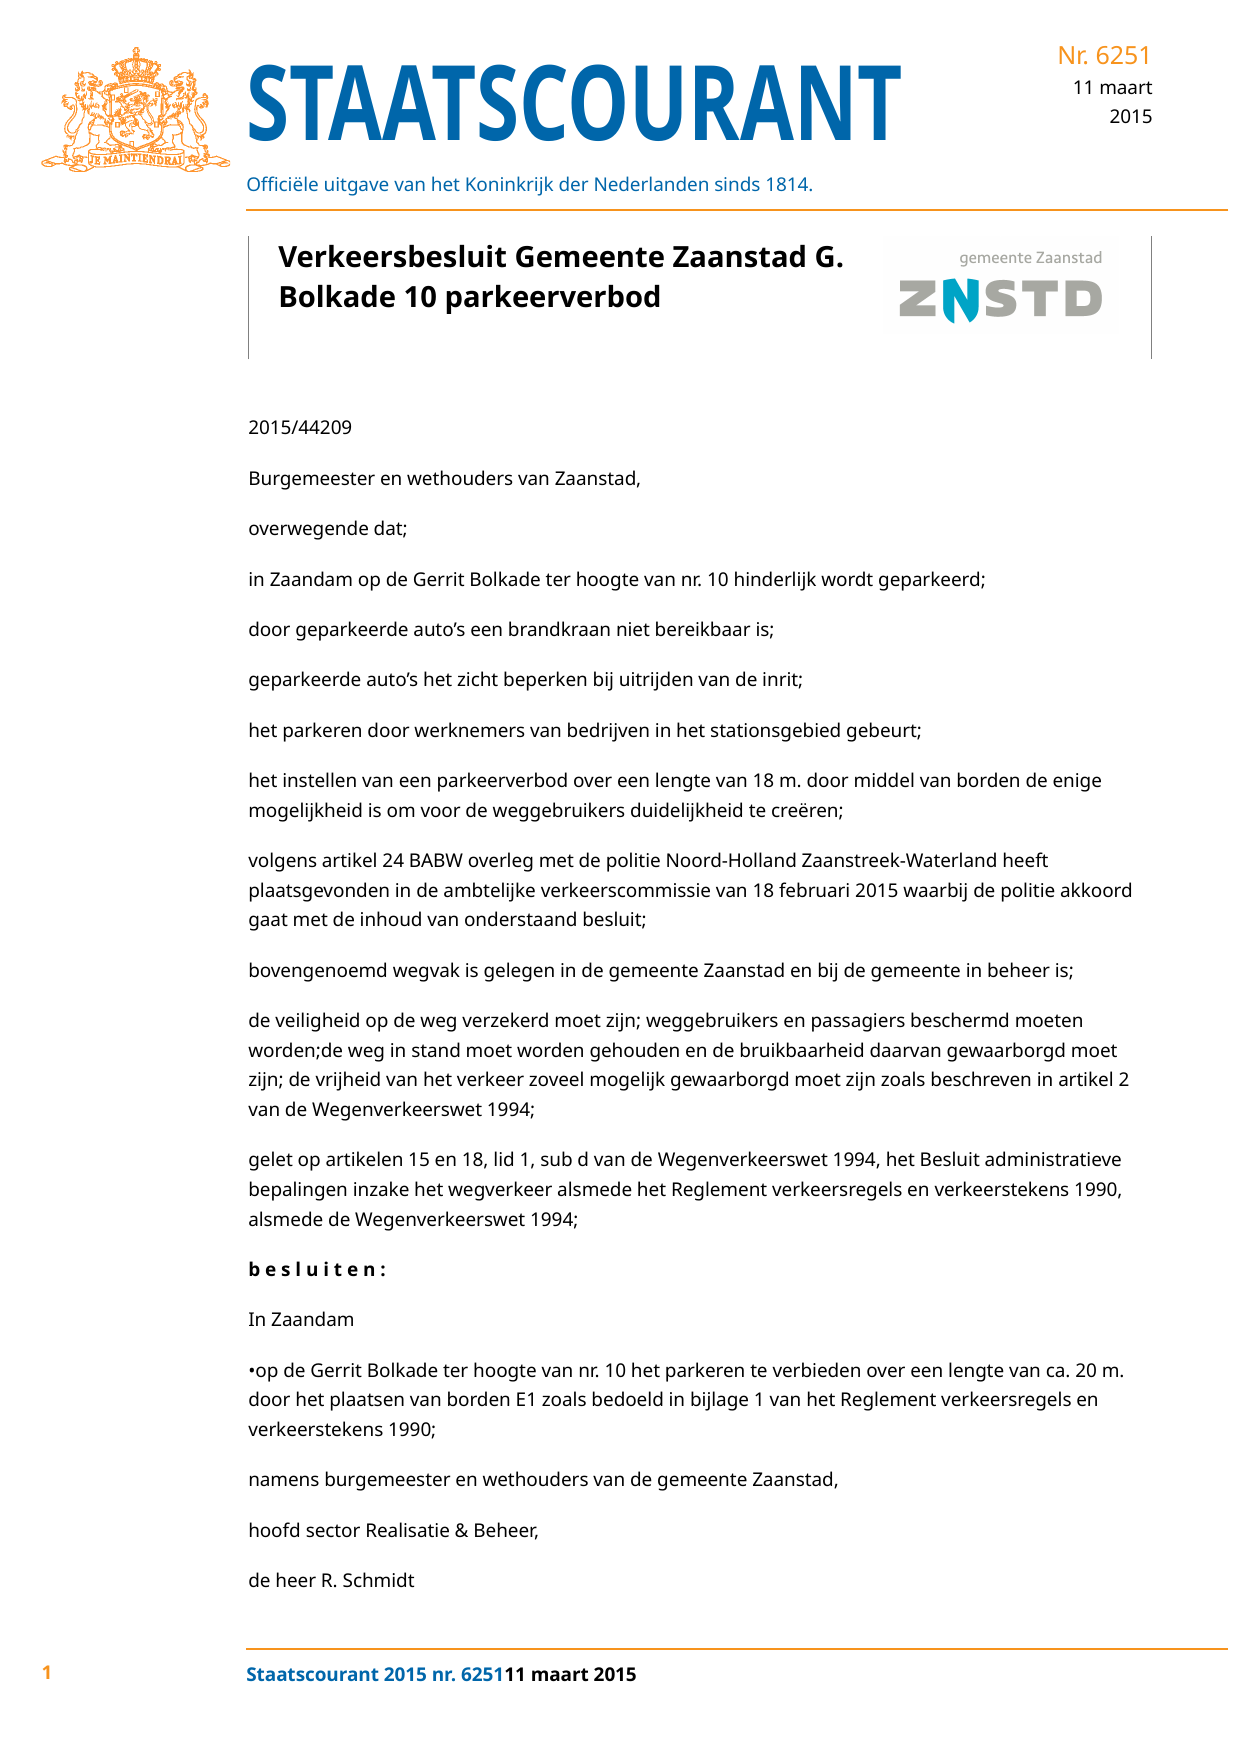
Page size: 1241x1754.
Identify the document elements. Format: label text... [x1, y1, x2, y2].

text bovengenoemd wegvak is gelegen in de gemeente Zaanstad en bij de gemeente in beheer is; [248, 957, 1152, 983]
text Burgemeester en wethouders van Zaanstad, [248, 465, 1152, 491]
picture [41, 47, 231, 172]
text 2015/44209 [248, 414, 1152, 440]
text •op de Gerrit Bolkade ter hoogte van nr. 10 het parkeren te verbieden over een lengte van ca. 20 m. door het plaatsen van borden E1 zoals bedoeld in bijlage 1 van het Reglement verkeersregels en verkeerstekens 1990; [248, 1357, 1152, 1442]
text het parkeren door werknemers van bedrijven in het stationsgebied gebeurt; [248, 717, 1152, 743]
picture [882, 236, 1119, 334]
text b e s l u i t e n : [248, 1256, 1152, 1282]
text namens burgemeester en wethouders van de gemeente Zaanstad, [248, 1467, 1152, 1492]
text in Zaandam op de Gerrit Bolkade ter hoogte van nr. 10 hinderlijk wordt geparkeerd; [248, 566, 1152, 592]
text gelet op artikelen 15 en 18, lid 1, sub d van de Wegenverkeerswet 1994, het Besluit administratieve bepalingen inzake het wegverkeer alsmede het Reglement verkeersregels en verkeerstekens 1990, alsmede de Wegenverkeerswet 1994; [248, 1147, 1152, 1232]
text de heer R. Schmidt [248, 1567, 1152, 1593]
text hoofd sector Realisatie & Beheer, [248, 1517, 1152, 1543]
text volgens artikel 24 BABW overleg met de politie Noord-Holland Zaanstreek-Waterland heeft plaatsgevonden in de ambtelijke verkeerscommissie van 18 februari 2015 waarbij de politie akkoord gaat met de inhoud van onderstaand besluit; [248, 847, 1152, 932]
text overwegende dat; [248, 515, 1152, 541]
text de veiligheid op de weg verzekerd moet zijn; weggebruikers en passagiers beschermd moeten worden;de weg in stand moet worden gehouden en de bruikbaarheid daarvan gewaarborgd moet zijn; de vrijheid van het verkeer zoveel mogelijk gewaarborgd moet zijn zoals beschreven in artikel 2 van de Wegenverkeerswet 1994; [248, 1007, 1152, 1122]
text door geparkeerde auto’s een brandkraan niet bereikbaar is; [248, 616, 1152, 642]
text In Zaandam [248, 1307, 1152, 1332]
text het instellen van een parkeerverbod over een lengte van 18 m. door middel van borden de enige mogelijkheid is om voor de weggebruikers duidelijkheid te creëren; [248, 767, 1152, 823]
table_header Verkeersbesluit Gemeente Zaanstad G. Bolkade 10 parkeerverbod [249, 236, 850, 359]
text geparkeerde auto’s het zicht beperken bij uitrijden van de inrit; [248, 667, 1152, 692]
table_header [850, 236, 1151, 359]
